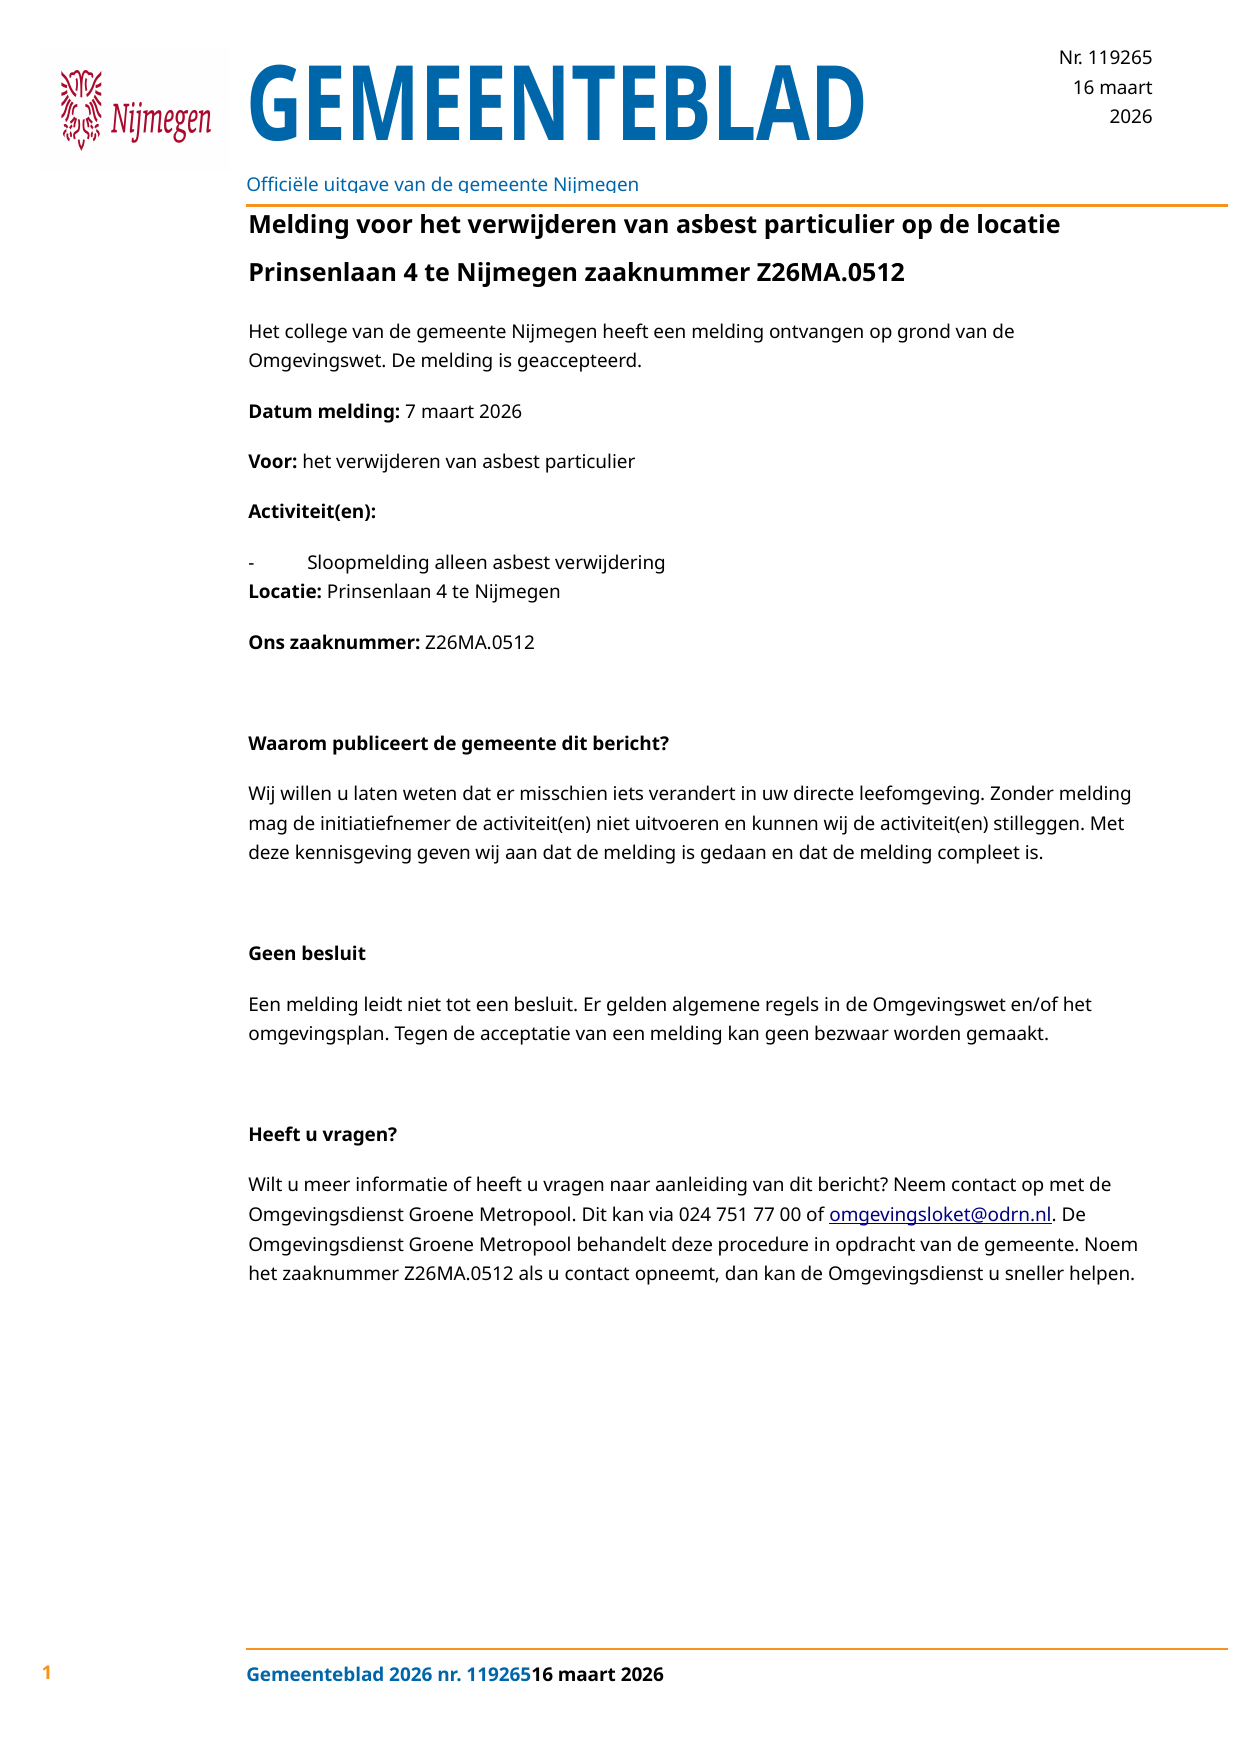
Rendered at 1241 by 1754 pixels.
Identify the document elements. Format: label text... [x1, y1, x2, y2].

text Een melding leidt niet tot een besluit. Er gelden algemene regels in de Omgevingswet en/of het omgevingsplan. Tegen de acceptatie van een melding kan geen bezwaar worden gemaakt. [248, 991, 1152, 1046]
text Waarom publiceert de gemeente dit bericht? [248, 730, 1152, 756]
text Wilt u meer informatie of heeft u vragen naar aanleiding van dit bericht? Neem contact op met de Omgevingsdienst Groene Metropool. Dit kan via 024 751 77 00 of omgevingsloket@odrn.nl. De Omgevingsdienst Groene Metropool behandelt deze procedure in opdracht van de gemeente. Noem het zaaknummer Z26MA.0512 als u contact opneemt, dan kan de Omgevingsdienst u sneller helpen. [248, 1172, 1152, 1286]
text Wij willen u laten weten dat er misschien iets verandert in uw directe leefomgeving. Zonder melding mag de initiatiefnemer de activiteit(en) niet uitvoeren en kunnen wij de activiteit(en) stilleggen. Met deze kennisgeving geven wij aan dat de melding is gedaan en dat de melding compleet is. [248, 780, 1152, 865]
text Het college van de gemeente Nijmegen heeft een melding ontvangen op grond van de Omgevingswet. De melding is geaccepteerd. [248, 318, 1152, 373]
text Melding voor het verwijderen van asbest particulier op de locatie Prinsenlaan 4 te Nijmegen zaaknummer Z26MA.0512 [248, 207, 1152, 288]
text Voor: het verwijderen van asbest particulier [248, 448, 1152, 474]
text Activiteit(en): [248, 499, 1152, 524]
text Ons zaaknummer: Z26MA.0512 [248, 629, 1152, 655]
text Geen besluit [248, 940, 1152, 966]
text Locatie: Prinsenlaan 4 te Nijmegen [248, 579, 1152, 604]
text Datum melding: 7 maart 2026 [248, 398, 1152, 424]
picture [41, 47, 231, 172]
text Heeft u vragen? [248, 1121, 1152, 1147]
list Sloopmelding alleen asbest verwijdering [248, 549, 1152, 575]
